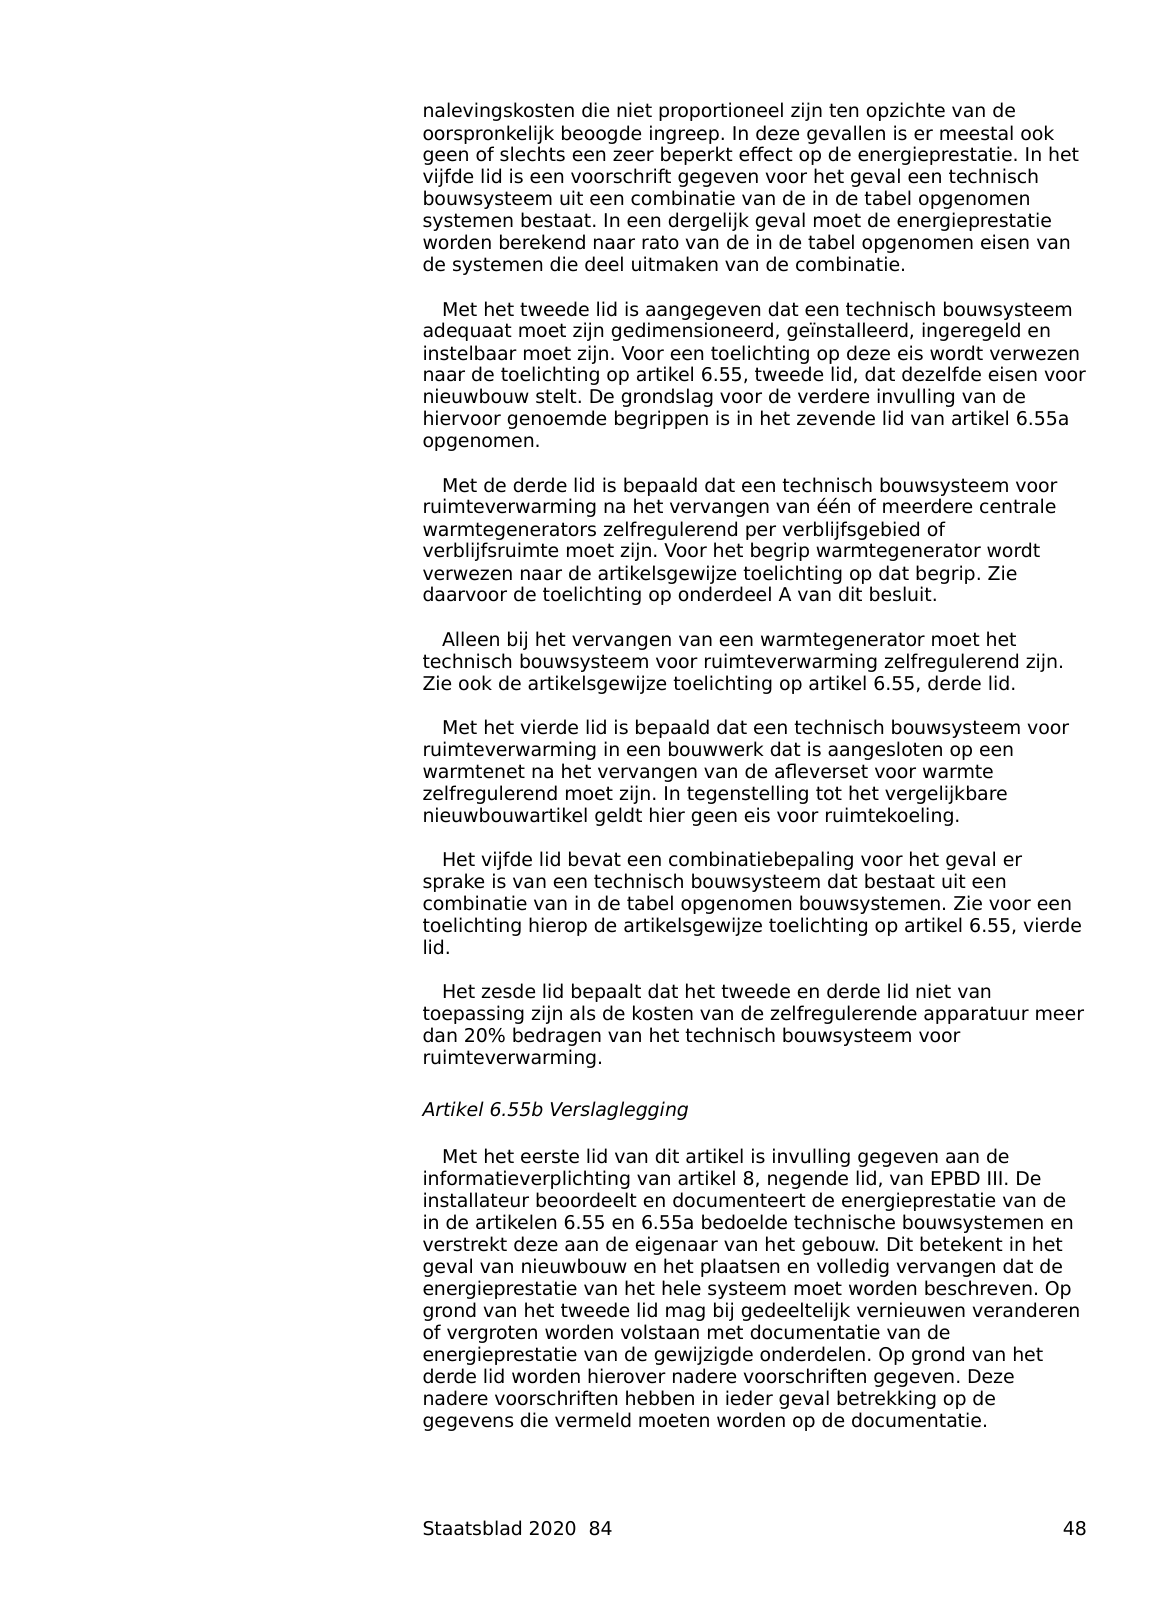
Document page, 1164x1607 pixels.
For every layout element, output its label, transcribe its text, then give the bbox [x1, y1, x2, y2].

text Met het tweede lid is aangegeven dat een technisch bouwsysteem adequaat moet zijn gedimensioneerd, geïnstalleerd, ingeregeld en instelbaar moet zijn. Voor een toelichting op deze eis wordt verwezen naar de toelichting op artikel 6.55, tweede lid, dat dezelfde eisen voor nieuwbouw stelt. De grondslag voor de verdere invulling van de hiervoor genoemde begrippen is in het zevende lid van artikel 6.55a opgenomen. [422, 298, 1087, 452]
text nalevingskosten die niet proportioneel zijn ten opzichte van de oorspronkelijk beoogde ingreep. In deze gevallen is er meestal ook geen of slechts een zeer beperkt effect op de energieprestatie. In het vijfde lid is een voorschrift gegeven voor het geval een technisch bouwsysteem uit een combinatie van de in de tabel opgenomen systemen bestaat. In een dergelijk geval moet de energieprestatie worden berekend naar rato van de in de tabel opgenomen eisen van de systemen die deel uitmaken van de combinatie. [422, 100, 1087, 276]
text Alleen bij het vervangen van een warmtegenerator moet het technisch bouwsysteem voor ruimteverwarming zelfregulerend zijn. Zie ook de artikelsgewijze toelichting op artikel 6.55, derde lid. [422, 628, 1087, 694]
subtitle Artikel 6.55b Verslaglegging [422, 1099, 1087, 1121]
text Het vijfde lid bevat een combinatiebepaling voor het geval er sprake is van een technisch bouwsysteem dat bestaat uit een combinatie van in de tabel opgenomen bouwsystemen. Zie voor een toelichting hierop de artikelsgewijze toelichting op artikel 6.55, vierde lid. [422, 849, 1087, 959]
text Het zesde lid bepaalt dat het tweede en derde lid niet van toepassing zijn als de kosten van de zelfregulerende apparatuur meer dan 20% bedragen van het technisch bouwsysteem voor ruimteverwarming. [422, 981, 1087, 1069]
text Met het vierde lid is bepaald dat een technisch bouwsysteem voor ruimteverwarming in een bouwwerk dat is aangesloten op een warmtenet na het vervangen van de afleverset voor warmte zelfregulerend moet zijn. In tegenstelling tot het vergelijkbare nieuwbouwartikel geldt hier geen eis voor ruimtekoeling. [422, 717, 1087, 827]
text Met de derde lid is bepaald dat een technisch bouwsysteem voor ruimteverwarming na het vervangen van één of meerdere centrale warmtegenerators zelfregulerend per verblijfsgebied of verblijfsruimte moet zijn. Voor het begrip warmtegenerator wordt verwezen naar de artikelsgewijze toelichting op dat begrip. Zie daarvoor de toelichting op onderdeel A van dit besluit. [422, 474, 1087, 606]
text Met het eerste lid van dit artikel is invulling gegeven aan de informatieverplichting van artikel 8, negende lid, van EPBD III. De installateur beoordeelt en documenteert de energieprestatie van de in de artikelen 6.55 en 6.55a bedoelde technische bouwsystemen en verstrekt deze aan de eigenaar van het gebouw. Dit betekent in het geval van nieuwbouw en het plaatsen en volledig vervangen dat de energieprestatie van het hele systeem moet worden beschreven. Op grond van het tweede lid mag bij gedeeltelijk vernieuwen veranderen of vergroten worden volstaan met documentatie van de energieprestatie van de gewijzigde onderdelen. Op grond van het derde lid worden hierover nadere voorschriften gegeven. Deze nadere voorschriften hebben in ieder geval betrekking op de gegevens die vermeld moeten worden op de documentatie. [422, 1146, 1087, 1431]
